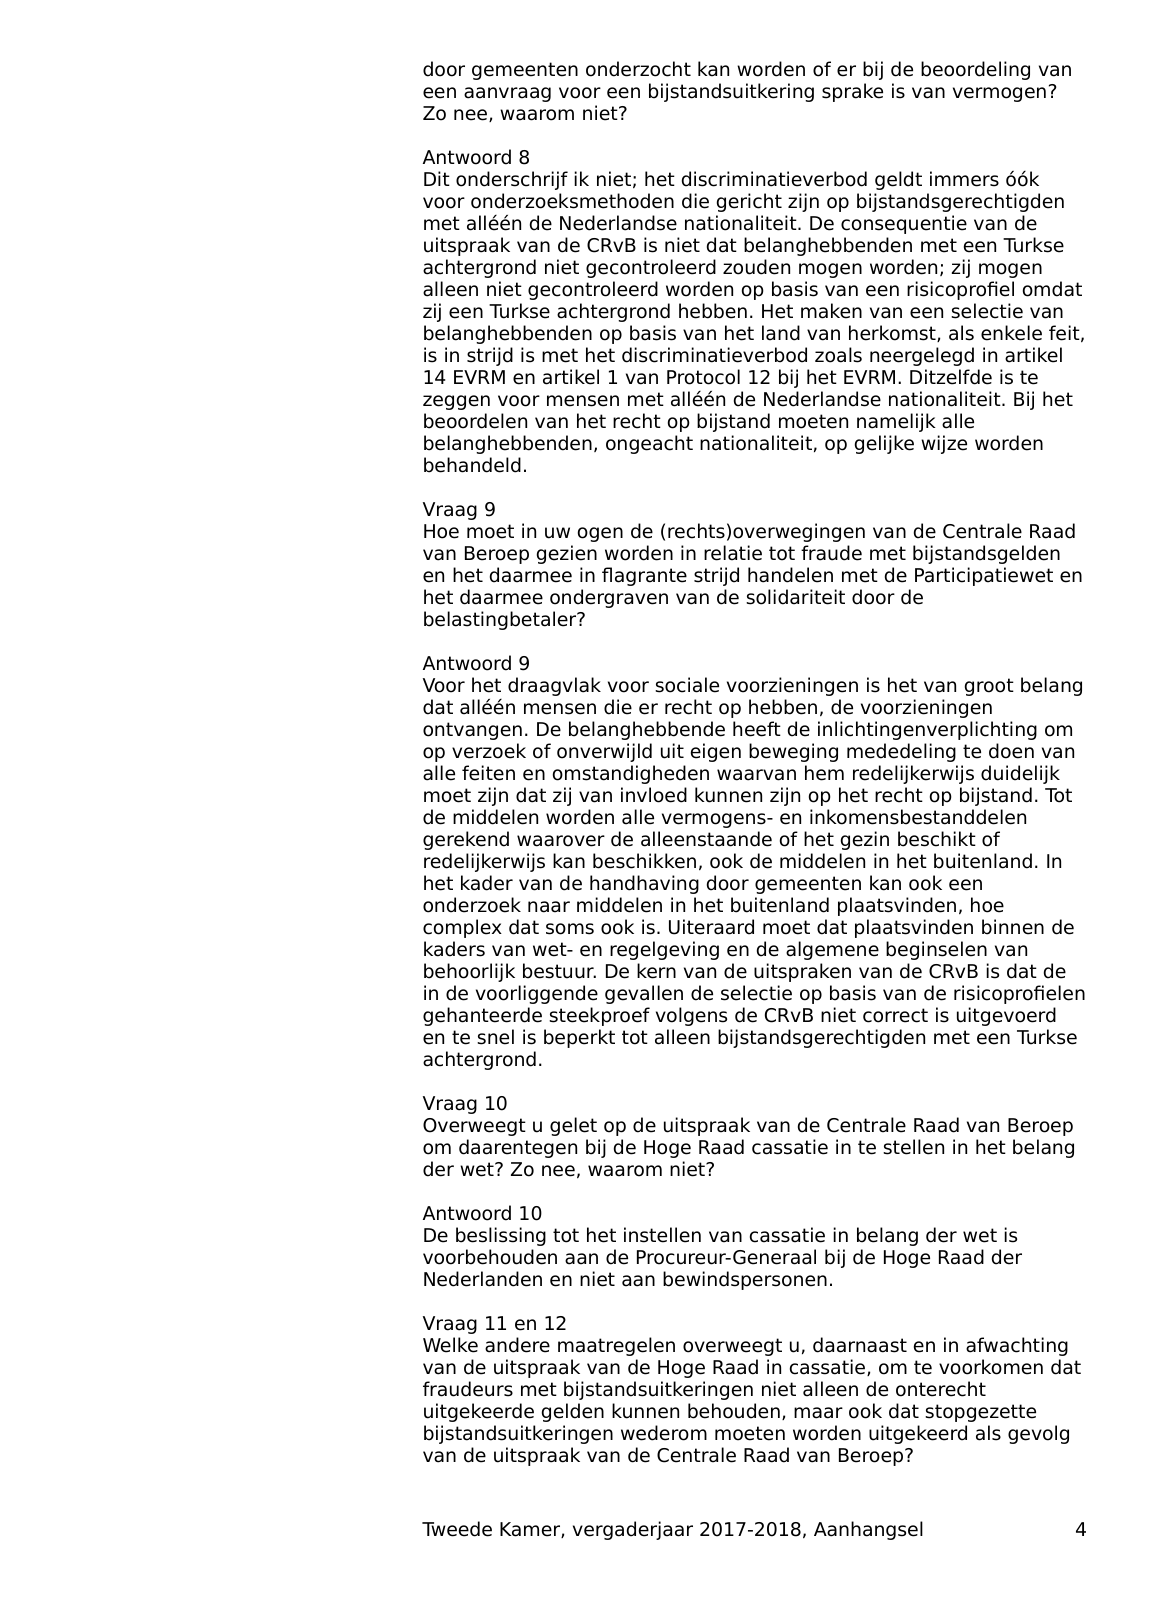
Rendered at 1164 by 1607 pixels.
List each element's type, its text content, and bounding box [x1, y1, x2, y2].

text Voor het draagvlak voor sociale voorzieningen is het van groot belang dat alléén mensen die er recht op hebben, de voorzieningen ontvangen. De belanghebbende heeft de inlichtingenverplichting om op verzoek of onverwijld uit eigen beweging mededeling te doen van alle feiten en omstandigheden waarvan hem redelijkerwijs duidelijk moet zijn dat zij van invloed kunnen zijn op het recht op bijstand. Tot de middelen worden alle vermogens- en inkomensbestanddelen gerekend waarover de alleenstaande of het gezin beschikt of redelijkerwijs kan beschikken, ook de middelen in het buitenland. In het kader van de handhaving door gemeenten kan ook een onderzoek naar middelen in het buitenland plaatsvinden, hoe complex dat soms ook is. Uiteraard moet dat plaatsvinden binnen de kaders van wet- en regelgeving en de algemene beginselen van behoorlijk bestuur. De kern van de uitspraken van de CRvB is dat de in de voorliggende gevallen de selectie op basis van de risicoprofielen gehanteerde steekproef volgens de CRvB niet correct is uitgevoerd en te snel is beperkt tot alleen bijstandsgerechtigden met een Turkse achtergrond. [422, 675, 1087, 1071]
text door gemeenten onderzocht kan worden of er bij de beoordeling van een aanvraag voor een bijstandsuitkering sprake is van vermogen? Zo nee, waarom niet? [422, 59, 1087, 125]
text Hoe moet in uw ogen de (rechts)overwegingen van de Centrale Raad van Beroep gezien worden in relatie tot fraude met bijstandsgelden en het daarmee in flagrante strijd handelen met de Participatiewet en het daarmee ondergraven van de solidariteit door de belastingbetaler? [422, 521, 1087, 631]
text Antwoord 9 [422, 653, 1087, 675]
text Antwoord 10 [422, 1203, 1087, 1225]
text Overweegt u gelet op de uitspraak van de Centrale Raad van Beroep om daarentegen bij de Hoge Raad cassatie in te stellen in het belang der wet? Zo nee, waarom niet? [422, 1115, 1087, 1181]
text Welke andere maatregelen overweegt u, daarnaast en in afwachting van de uitspraak van de Hoge Raad in cassatie, om te voorkomen dat fraudeurs met bijstandsuitkeringen niet alleen de onterecht uitgekeerde gelden kunnen behouden, maar ook dat stopgezette bijstandsuitkeringen wederom moeten worden uitgekeerd als gevolg van de uitspraak van de Centrale Raad van Beroep? [422, 1335, 1087, 1467]
text Antwoord 8 [422, 147, 1087, 169]
text Dit onderschrijf ik niet; het discriminatieverbod geldt immers óók voor onderzoeksmethoden die gericht zijn op bijstandsgerechtigden met alléén de Nederlandse nationaliteit. De consequentie van de uitspraak van de CRvB is niet dat belanghebbenden met een Turkse achtergrond niet gecontroleerd zouden mogen worden; zij mogen alleen niet gecontroleerd worden op basis van een risicoprofiel omdat zij een Turkse achtergrond hebben. Het maken van een selectie van belanghebbenden op basis van het land van herkomst, als enkele feit, is in strijd is met het discriminatieverbod zoals neergelegd in artikel 14 EVRM en artikel 1 van Protocol 12 bij het EVRM. Ditzelfde is te zeggen voor mensen met alléén de Nederlandse nationaliteit. Bij het beoordelen van het recht op bijstand moeten namelijk alle belanghebbenden, ongeacht nationaliteit, op gelijke wijze worden behandeld. [422, 169, 1087, 477]
text Vraag 10 [422, 1093, 1087, 1115]
text Vraag 9 [422, 499, 1087, 521]
text Vraag 11 en 12 [422, 1313, 1087, 1335]
text De beslissing tot het instellen van cassatie in belang der wet is voorbehouden aan de Procureur-Generaal bij de Hoge Raad der Nederlanden en niet aan bewindspersonen. [422, 1225, 1087, 1291]
